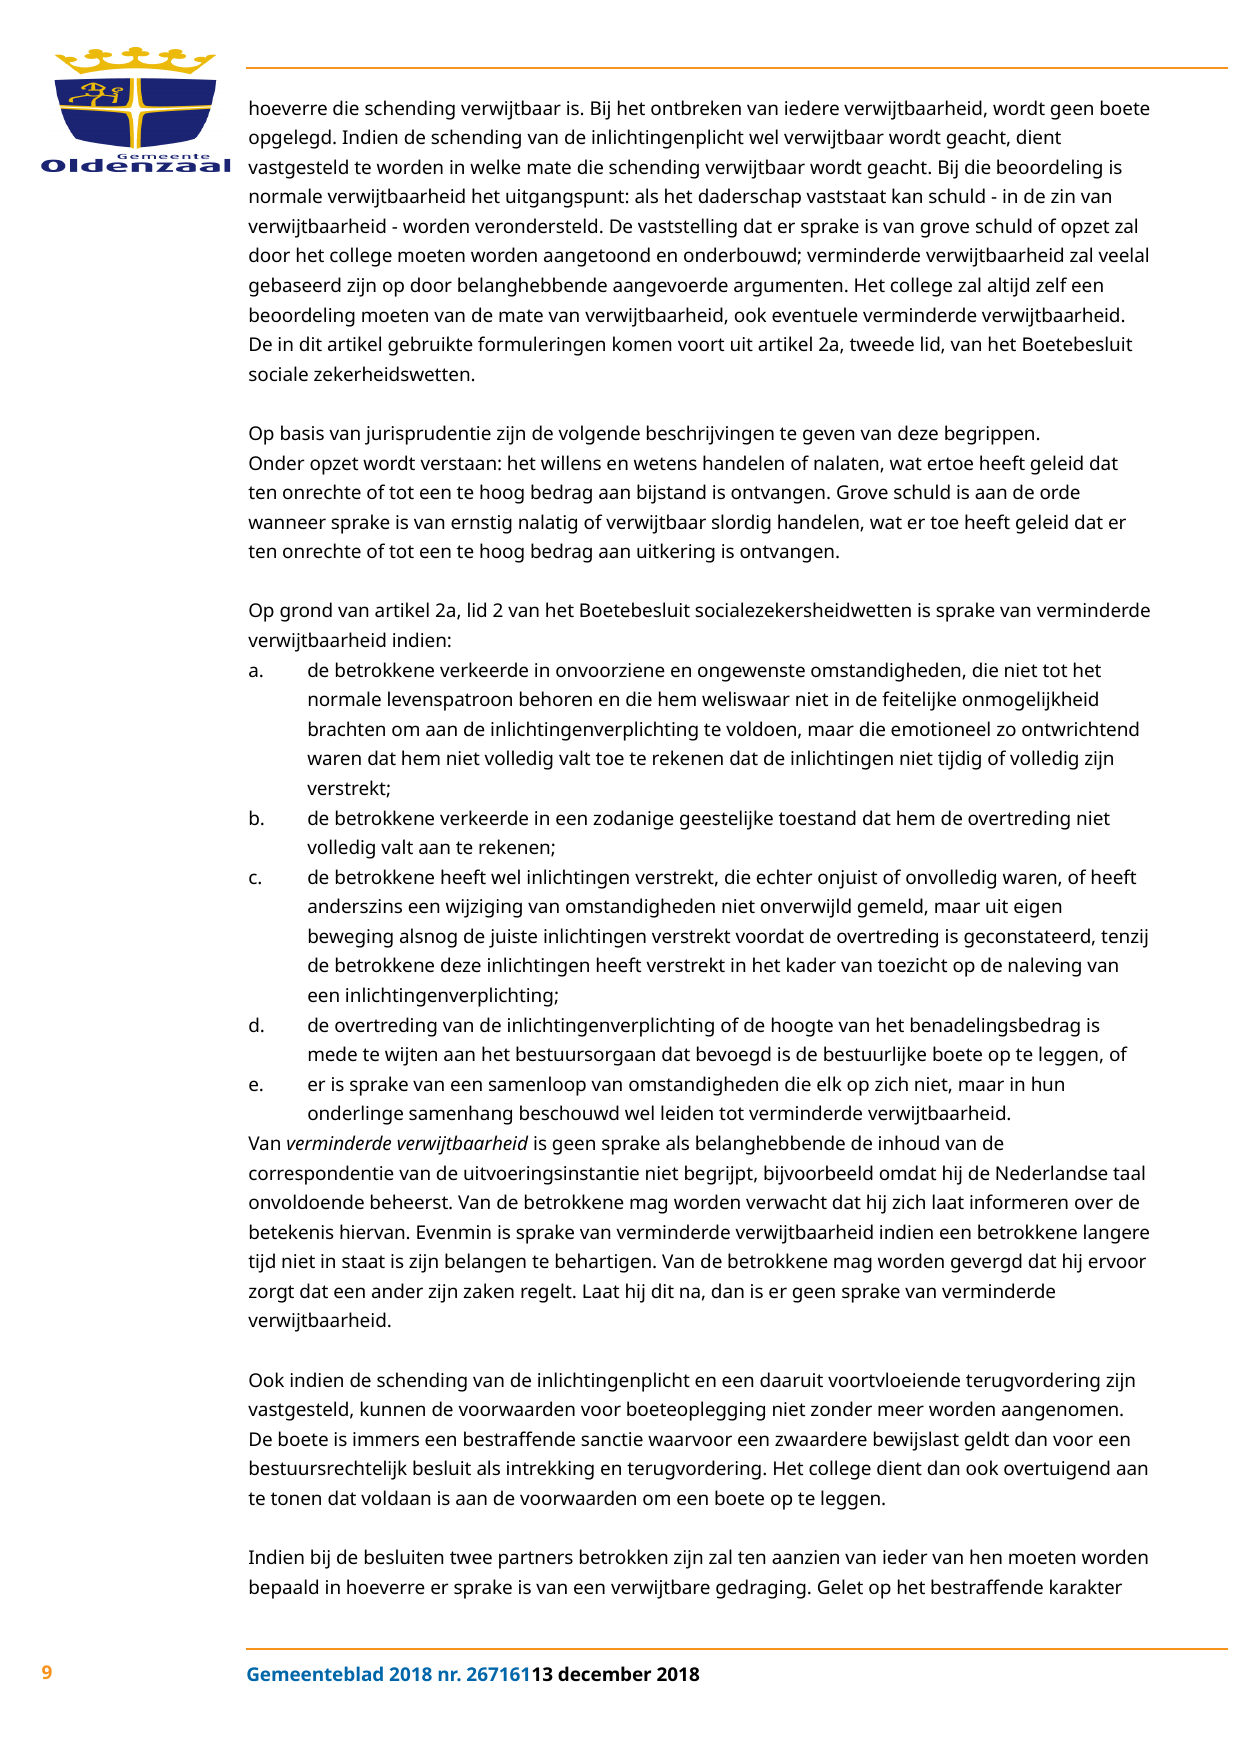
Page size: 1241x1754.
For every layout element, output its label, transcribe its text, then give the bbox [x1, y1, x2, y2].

text Ook indien de schending van de inlichtingenplicht en een daaruit voortvloeiende terugvordering zijn vastgesteld, kunnen de voorwaarden voor boeteoplegging niet zonder meer worden aangenomen. De boete is immers een bestraffende sanctie waarvoor een zwaardere bewijslast geldt dan voor een bestuursrechtelijk besluit als intrekking en terugvordering. Het college dient dan ook overtuigend aan te tonen dat voldaan is aan de voorwaarden om een boete op te leggen. [248, 1367, 1152, 1511]
text Indien bij de besluiten twee partners betrokken zijn zal ten aanzien van ieder van hen moeten worden bepaald in hoeverre er sprake is van een verwijtbare gedraging. Gelet op het bestraffende karakter [248, 1544, 1152, 1600]
text hoeverre die schending verwijtbaar is. Bij het ontbreken van iedere verwijtbaarheid, wordt geen boete opgelegd. Indien de schending van de inlichtingenplicht wel verwijtbaar wordt geacht, dient vastgesteld te worden in welke mate die schending verwijtbaar wordt geacht. Bij die beoordeling is normale verwijtbaarheid het uitgangspunt: als het daderschap vaststaat kan schuld - in de zin van verwijtbaarheid - worden verondersteld. De vaststelling dat er sprake is van grove schuld of opzet zal door het college moeten worden aangetoond en onderbouwd; verminderde verwijtbaarheid zal veelal gebaseerd zijn op door belanghebbende aangevoerde argumenten. Het college zal altijd zelf een beoordeling moeten van de mate van verwijtbaarheid, ook eventuele verminderde verwijtbaarheid. De in dit artikel gebruikte formuleringen komen voort uit artikel 2a, tweede lid, van het Boetebesluit sociale zekerheidswetten. [248, 95, 1152, 387]
text Onder opzet wordt verstaan: het willens en wetens handelen of nalaten, wat ertoe heeft geleid dat ten onrechte of tot een te hoog bedrag aan bijstand is ontvangen. Grove schuld is aan de orde wanneer sprake is van ernstig nalatig of verwijtbaar slordig handelen, wat er toe heeft geleid dat er ten onrechte of tot een te hoog bedrag aan uitkering is ontvangen. [248, 450, 1152, 564]
text Van verminderde verwijtbaarheid is geen sprake als belanghebbende de inhoud van de correspondentie van de uitvoeringsinstantie niet begrijpt, bijvoorbeeld omdat hij de Nederlandse taal onvoldoende beheerst. Van de betrokkene mag worden verwacht dat hij zich laat informeren over de betekenis hiervan. Evenmin is sprake van verminderde verwijtbaarheid indien een betrokkene langere tijd niet in staat is zijn belangen te behartigen. Van de betrokkene mag worden gevergd dat hij ervoor zorgt dat een ander zijn zaken regelt. Laat hij dit na, dan is er geen sprake van verminderde verwijtbaarheid. [248, 1130, 1152, 1333]
list de betrokkene heeft wel inlichtingen verstrekt, die echter onjuist of onvolledig waren, of heeft anderszins een wijziging van omstandigheden niet onverwijld gemeld, maar uit eigen beweging alsnog de juiste inlichtingen verstrekt voordat de overtreding is geconstateerd, tenzij de betrokkene deze inlichtingen heeft verstrekt in het kader van toezicht op de naleving van een inlichtingenverplichting; [248, 864, 1152, 1008]
list de overtreding van de inlichtingenverplichting of de hoogte van het benadelingsbedrag is mede te wijten aan het bestuursorgaan dat bevoegd is de bestuurlijke boete op te leggen, of [248, 1012, 1152, 1067]
list de betrokkene verkeerde in onvoorziene en ongewenste omstandigheden, die niet tot het normale levenspatroon behoren en die hem weliswaar niet in de feitelijke onmogelijkheid brachten om aan de inlichtingenverplichting te voldoen, maar die emotioneel zo ontwrichtend waren dat hem niet volledig valt toe te rekenen dat de inlichtingen niet tijdig of volledig zijn verstrekt; [248, 657, 1152, 801]
list er is sprake van een samenloop van omstandigheden die elk op zich niet, maar in hun onderlinge samenhang beschouwd wel leiden tot verminderde verwijtbaarheid. [248, 1071, 1152, 1126]
list de betrokkene verkeerde in een zodanige geestelijke toestand dat hem de overtreding niet volledig valt aan te rekenen; [248, 805, 1152, 860]
picture [41, 47, 231, 172]
text Op basis van jurisprudentie zijn de volgende beschrijvingen te geven van deze begrippen. [248, 420, 1152, 446]
text Op grond van artikel 2a, lid 2 van het Boetebesluit socialezekersheidwetten is sprake van verminderde verwijtbaarheid indien: [248, 598, 1152, 653]
